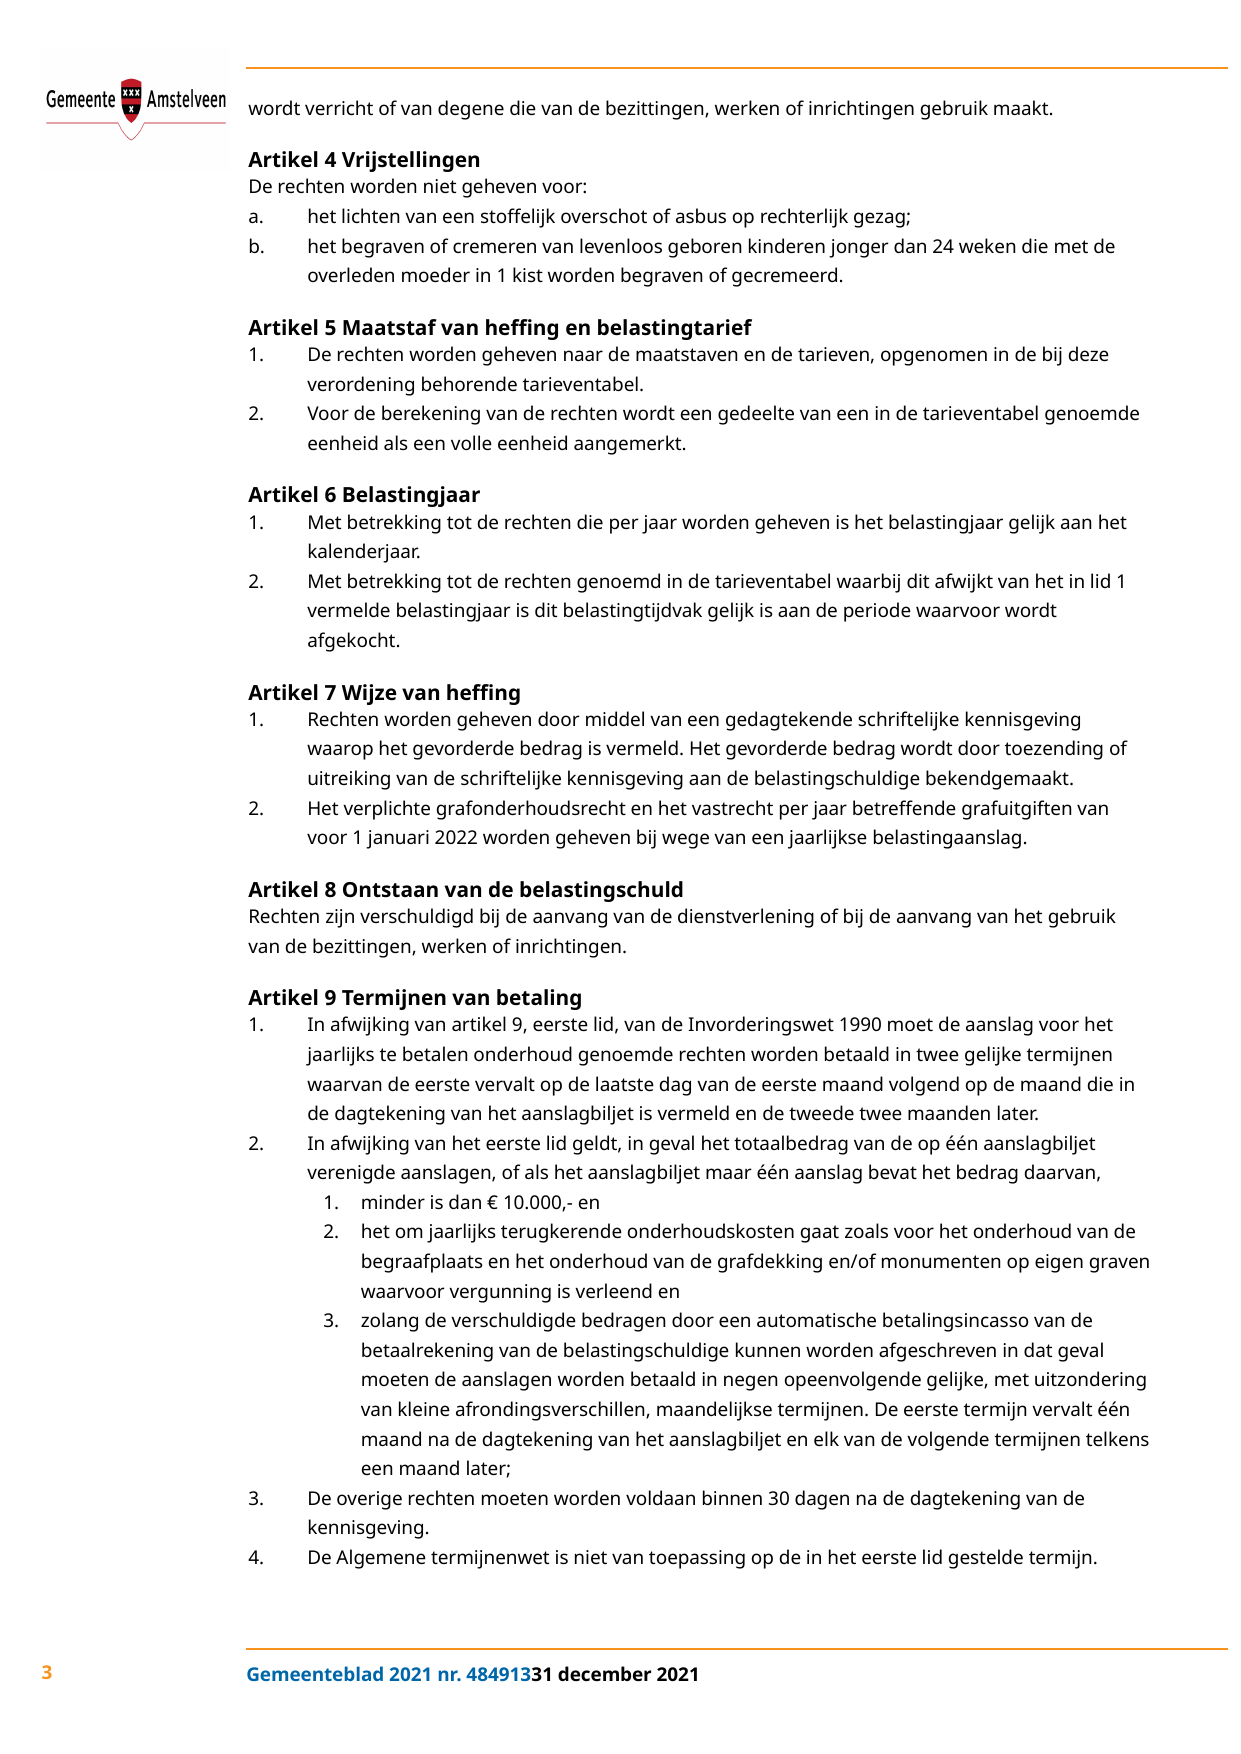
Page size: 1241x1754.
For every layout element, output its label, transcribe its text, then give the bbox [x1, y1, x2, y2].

list Rechten worden geheven door middel van een gedagtekende schriftelijke kennisgeving waarop het gevorderde bedrag is vermeld. Het gevorderde bedrag wordt door toezending of uitreiking van de schriftelijke kennisgeving aan de belastingschuldige bekendgemaakt. [248, 706, 1152, 791]
text wordt verricht of van degene die van de bezittingen, werken of inrichtingen gebruik maakt. [248, 95, 1152, 121]
list De Algemene termijnenwet is niet van toepassing op de in het eerste lid gestelde termijn. [248, 1544, 1152, 1570]
list Met betrekking tot de rechten die per jaar worden geheven is het belastingjaar gelijk aan het kalenderjaar. [248, 509, 1152, 564]
text Artikel 6 Belastingjaar [248, 480, 1152, 509]
text Artikel 9 Termijnen van betaling [248, 983, 1152, 1012]
text De rechten worden niet geheven voor: [248, 174, 1152, 199]
list De rechten worden geheven naar de maatstaven en de tarieven, opgenomen in de bij deze verordening behorende tarieventabel. [248, 341, 1152, 397]
list Voor de berekening van de rechten wordt een gedeelte van een in de tarieventabel genoemde eenheid als een volle eenheid aangemerkt. [248, 400, 1152, 456]
text Artikel 5 Maatstaf van heffing en belastingtarief [248, 313, 1152, 341]
list Het verplichte grafonderhoudsrecht en het vastrecht per jaar betreffende grafuitgiften van voor 1 januari 2022 worden geheven bij wege van een jaarlijkse belastingaanslag. [248, 795, 1152, 850]
text Rechten zijn verschuldigd bij de aanvang van de dienstverlening of bij de aanvang van het gebruik van de bezittingen, werken of inrichtingen. [248, 903, 1152, 958]
list In afwijking van artikel 9, eerste lid, van de Invorderingswet 1990 moet de aanslag voor het jaarlijks te betalen onderhoud genoemde rechten worden betaald in twee gelijke termijnen waarvan de eerste vervalt op de laatste dag van de eerste maand volgend op de maand die in de dagtekening van het aanslagbiljet is vermeld en de tweede twee maanden later. [248, 1012, 1152, 1126]
text Artikel 7 Wijze van heffing [248, 678, 1152, 706]
list De overige rechten moeten worden voldaan binnen 30 dagen na de dagtekening van de kennisgeving. [248, 1485, 1152, 1540]
list het begraven of cremeren van levenloos geboren kinderen jonger dan 24 weken die met de overleden moeder in 1 kist worden begraven of gecremeerd. [248, 233, 1152, 288]
text Artikel 4 Vrijstellingen [248, 145, 1152, 174]
list zolang de verschuldigde bedragen door een automatische betalingsincasso van de betaalrekening van de belastingschuldige kunnen worden afgeschreven in dat geval moeten de aanslagen worden betaald in negen opeenvolgende gelijke, met uitzondering van kleine afrondingsverschillen, maandelijkse termijnen. De eerste termijn vervalt één maand na de dagtekening van het aanslagbiljet en elk van de volgende termijnen telkens een maand later; [323, 1307, 1152, 1481]
list het lichten van een stoffelijk overschot of asbus op rechterlijk gezag; [248, 203, 1152, 229]
list Met betrekking tot de rechten genoemd in de tarieventabel waarbij dit afwijkt van het in lid 1 vermelde belastingjaar is dit belastingtijdvak gelijk is aan de periode waarvoor wordt afgekocht. [248, 568, 1152, 653]
text Artikel 8 Ontstaan van de belastingschuld [248, 875, 1152, 903]
list het om jaarlijks terugkerende onderhoudskosten gaat zoals voor het onderhoud van de begraafplaats en het onderhoud van de grafdekking en/of monumenten op eigen graven waarvoor vergunning is verleend en [323, 1219, 1152, 1304]
list minder is dan € 10.000,- en [323, 1189, 1152, 1215]
list In afwijking van het eerste lid geldt, in geval het totaalbedrag van de op één aanslagbiljet verenigde aanslagen, of als het aanslagbiljet maar één aanslag bevat het bedrag daarvan, [248, 1130, 1152, 1185]
picture [41, 47, 231, 172]
